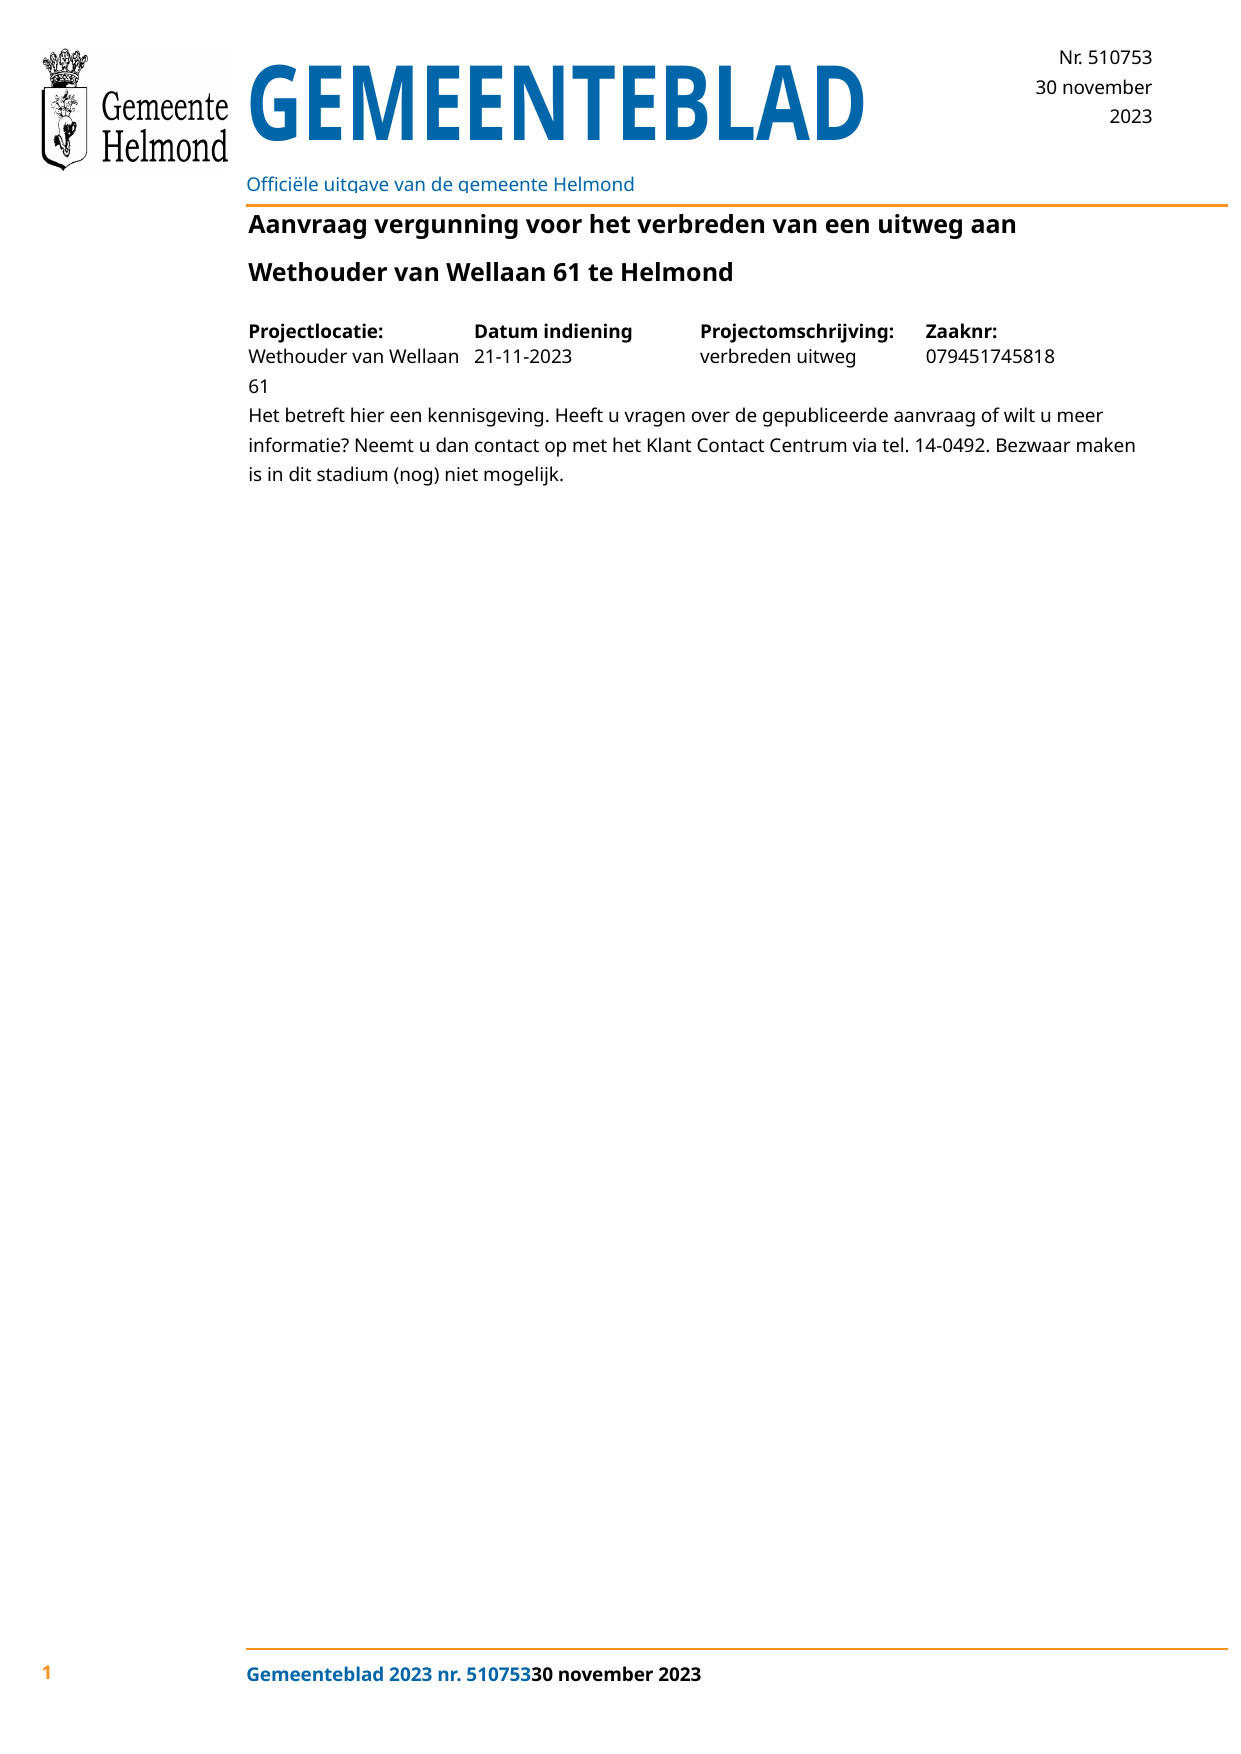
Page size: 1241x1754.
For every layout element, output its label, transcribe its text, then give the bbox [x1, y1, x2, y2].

table_header Projectlocatie: [248, 318, 474, 344]
text Aanvraag vergunning voor het verbreden van een uitweg aan Wethouder van Wellaan 61 te Helmond [248, 207, 1152, 288]
text Het betreft hier een kennisgeving. Heeft u vragen over de gepubliceerde aanvraag of wilt u meer informatie? Neemt u dan contact op met het Klant Contact Centrum via tel. 14-0492. Bezwaar maken is in dit stadium (nog) niet mogelijk. [248, 402, 1152, 487]
picture [41, 47, 231, 172]
table_cell 079451745818 [926, 344, 1152, 399]
table_cell Wethouder van Wellaan 61 [248, 344, 474, 399]
table_cell 21-11-2023 [474, 344, 700, 399]
table_header Datum indiening [474, 318, 700, 344]
table_header Zaaknr: [926, 318, 1152, 344]
table_cell verbreden uitweg [700, 344, 926, 399]
table_header Projectomschrijving: [700, 318, 926, 344]
